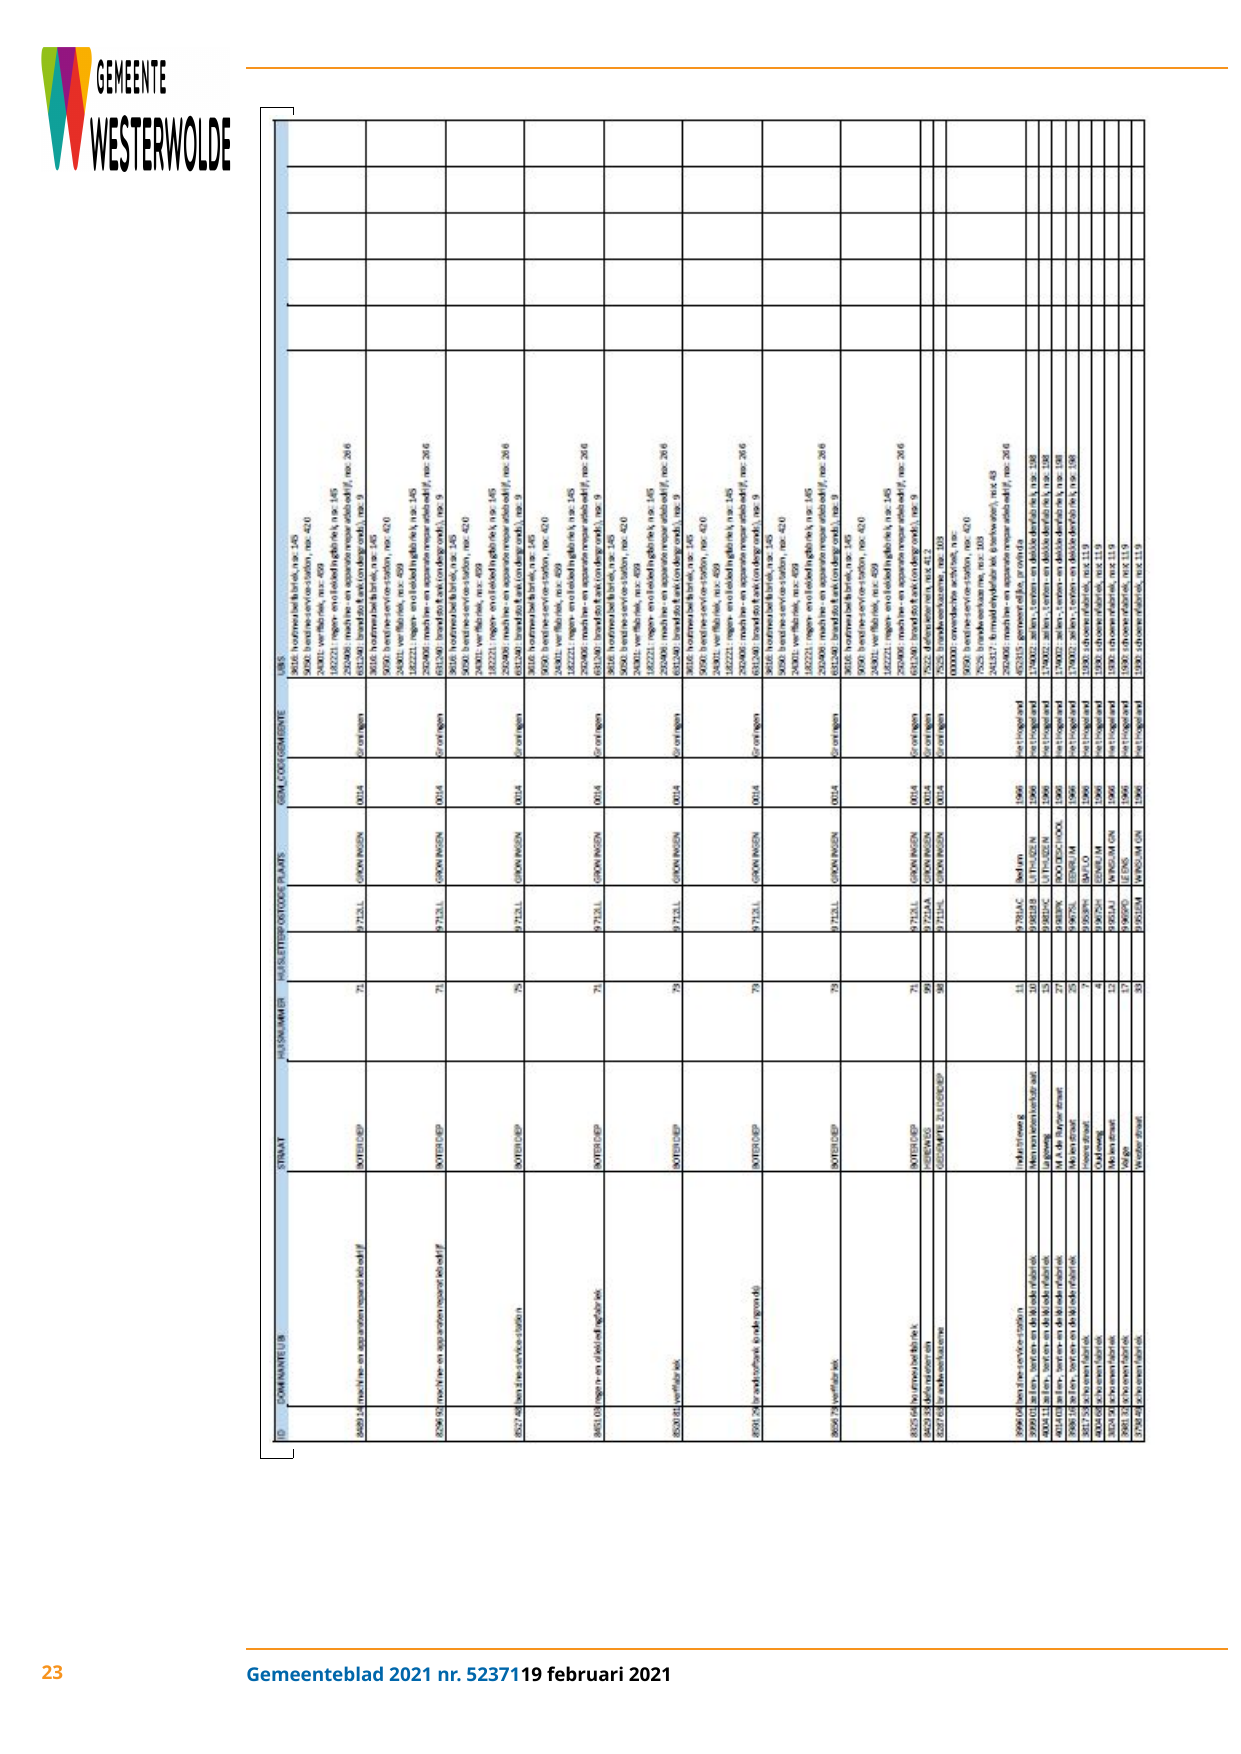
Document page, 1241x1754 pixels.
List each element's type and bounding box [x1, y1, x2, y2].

picture [41, 47, 231, 172]
picture [268, 115, 1155, 1449]
